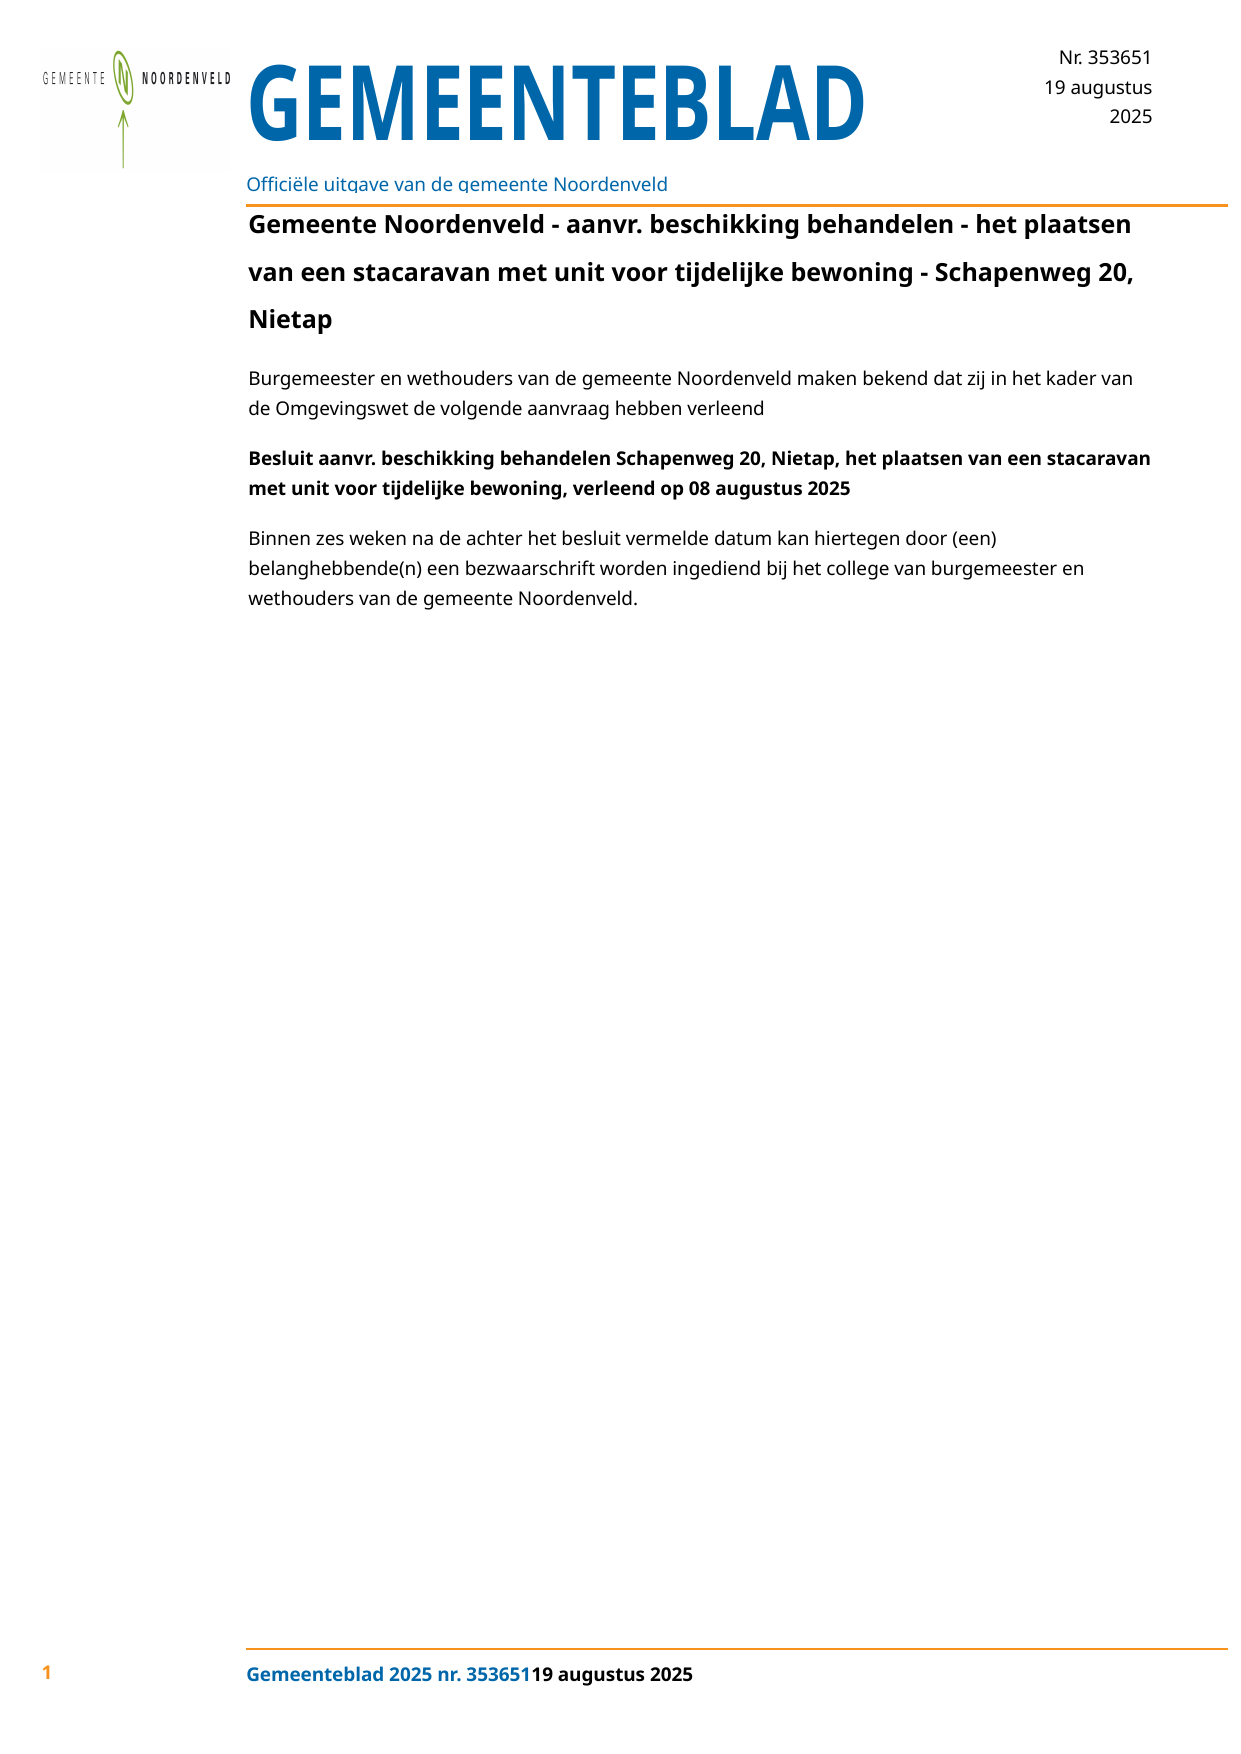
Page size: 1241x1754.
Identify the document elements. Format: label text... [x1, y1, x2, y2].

text Burgemeester en wethouders van de gemeente Noordenveld maken bekend dat zij in het kader van de Omgevingswet de volgende aanvraag hebben verleend [248, 366, 1152, 421]
text Binnen zes weken na de achter het besluit vermelde datum kan hiertegen door (een) belanghebbende(n) een bezwaarschrift worden ingediend bij het college van burgemeester en wethouders van de gemeente Noordenveld. [248, 526, 1152, 610]
picture [41, 47, 231, 172]
text Gemeente Noordenveld - aanvr. beschikking behandelen - het plaatsen van een stacaravan met unit voor tijdelijke bewoning - Schapenweg 20, Nietap [248, 207, 1152, 336]
text Besluit aanvr. beschikking behandelen Schapenweg 20, Nietap, het plaatsen van een stacaravan met unit voor tijdelijke bewoning, verleend op 08 augustus 2025 [248, 446, 1152, 501]
